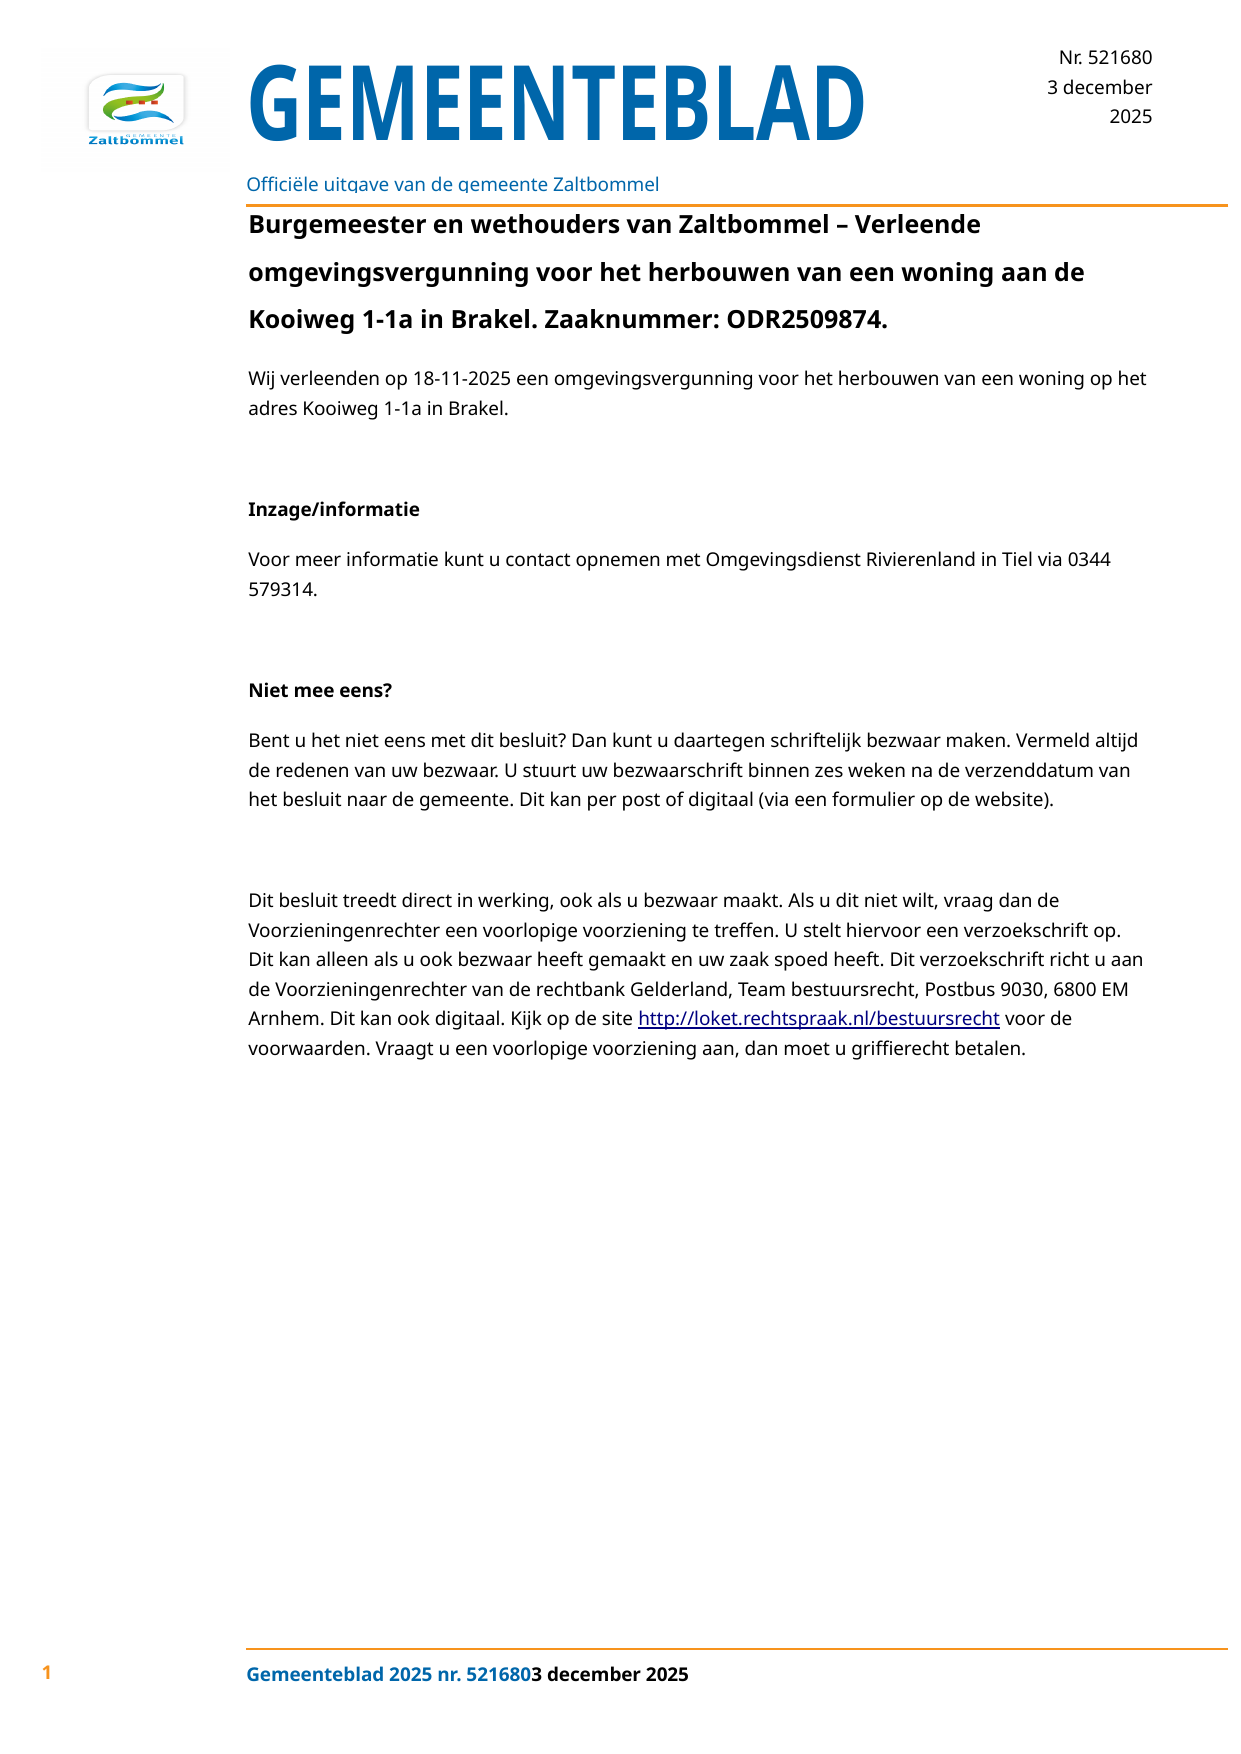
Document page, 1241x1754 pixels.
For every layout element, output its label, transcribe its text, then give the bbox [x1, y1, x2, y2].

text Niet mee eens? [248, 677, 1152, 702]
text Inzage/informatie [248, 496, 1152, 522]
text Voor meer informatie kunt u contact opnemen met Omgevingsdienst Rivierenland in Tiel via 0344 579314. [248, 546, 1152, 602]
text Wij verleenden op 18-11-2025 een omgevingsvergunning voor het herbouwen van een woning op het adres Kooiweg 1-1a in Brakel. [248, 366, 1152, 421]
text Burgemeester en wethouders van Zaltbommel – Verleende omgevingsvergunning voor het herbouwen van een woning aan de Kooiweg 1-1a in Brakel. Zaaknummer: ODR2509874. [248, 207, 1152, 336]
picture [41, 47, 231, 172]
text Bent u het niet eens met dit besluit? Dan kunt u daartegen schriftelijk bezwaar maken. Vermeld altijd de redenen van uw bezwaar. U stuurt uw bezwaarschrift binnen zes weken na de verzenddatum van het besluit naar de gemeente. Dit kan per post of digitaal (via een formulier op de website). [248, 727, 1152, 812]
text Dit besluit treedt direct in werking, ook als u bezwaar maakt. Als u dit niet wilt, vraag dan de Voorzieningenrechter een voorlopige voorziening te treffen. U stelt hiervoor een verzoekschrift op. Dit kan alleen als u ook bezwaar heeft gemaakt en uw zaak spoed heeft. Dit verzoekschrift richt u aan de Voorzieningenrechter van de rechtbank Gelderland, Team bestuursrecht, Postbus 9030, 6800 EM Arnhem. Dit kan ook digitaal. Kijk op de site http://loket.rechtspraak.nl/bestuursrecht voor de voorwaarden. Vraagt u een voorlopige voorziening aan, dan moet u griffierecht betalen. [248, 887, 1152, 1061]
